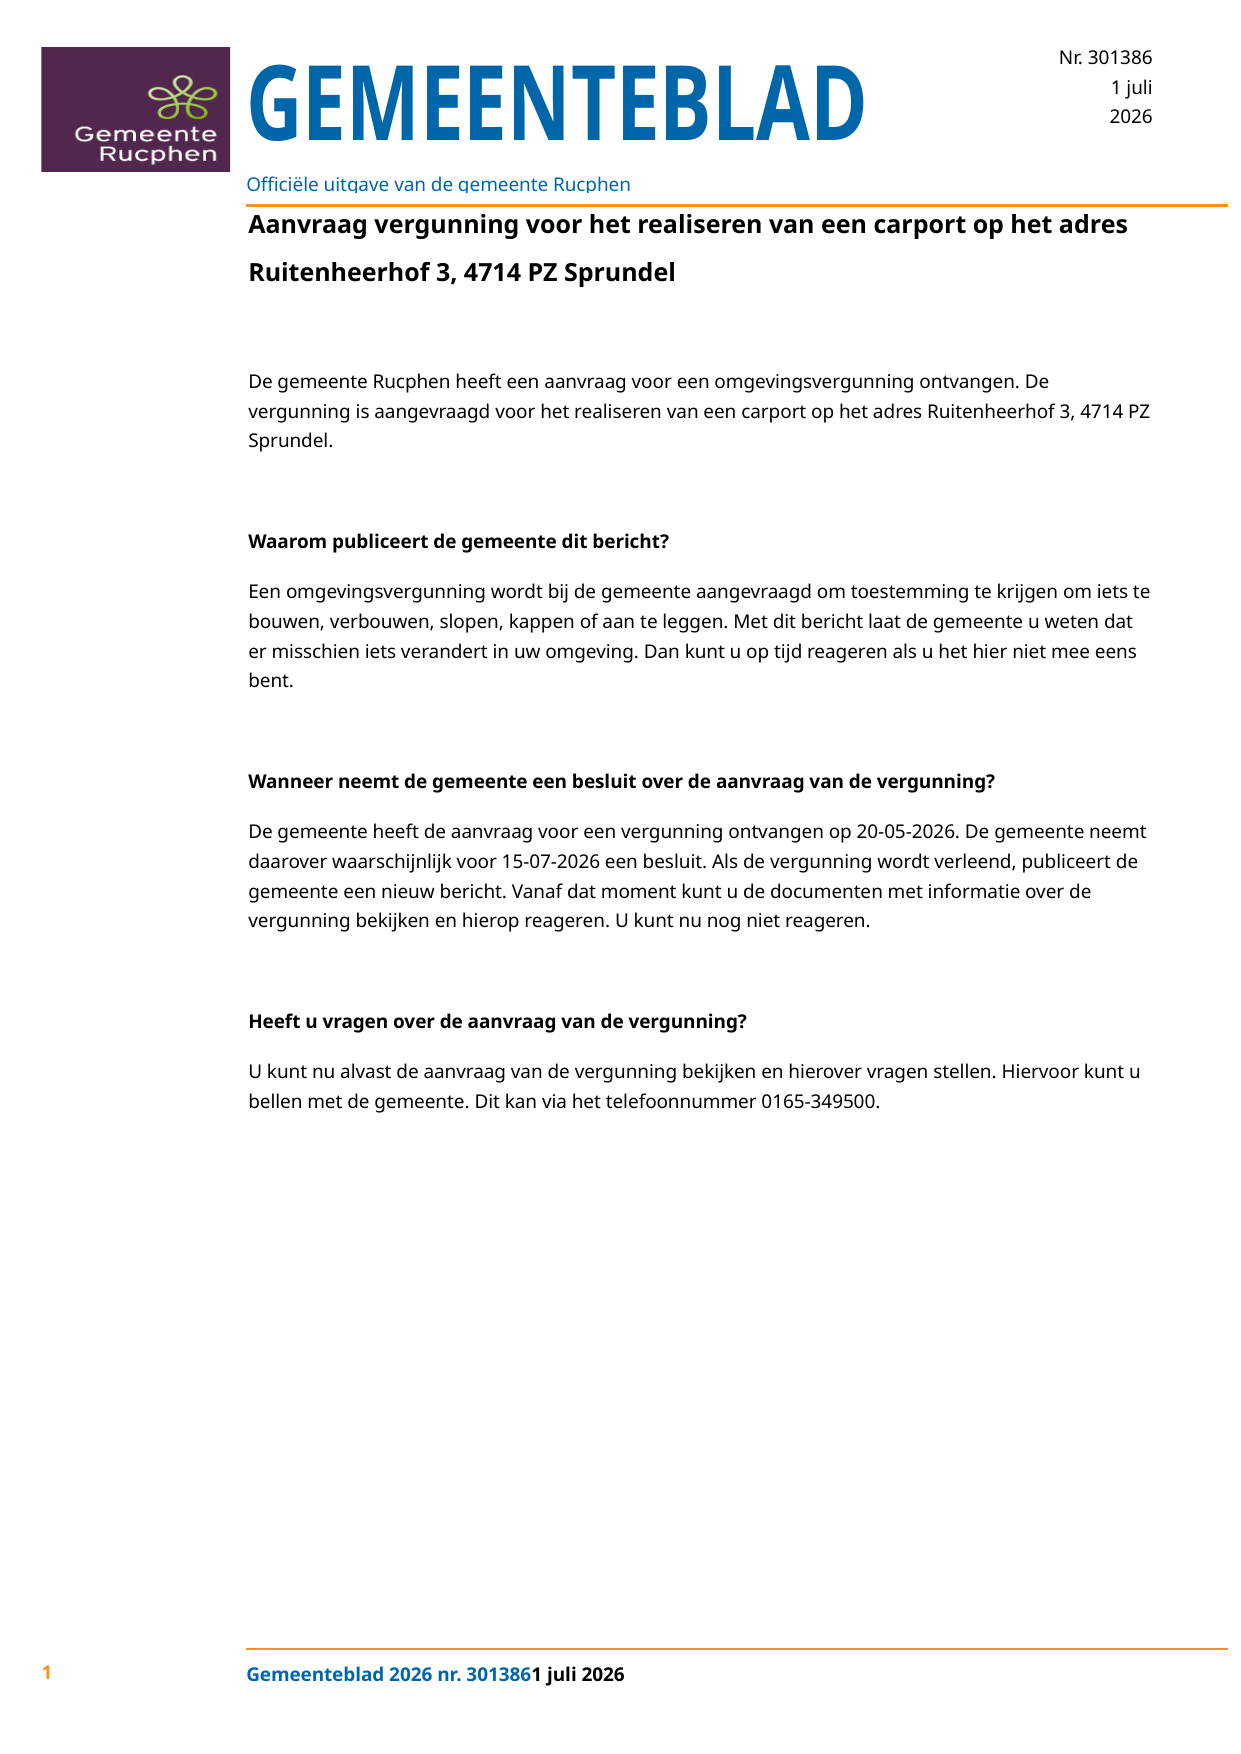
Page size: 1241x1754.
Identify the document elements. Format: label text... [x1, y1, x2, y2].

text Aanvraag vergunning voor het realiseren van een carport op het adres Ruitenheerhof 3, 4714 PZ Sprundel [248, 207, 1152, 288]
text De gemeente heeft de aanvraag voor een vergunning ontvangen op 20-05-2026. De gemeente neemt daarover waarschijnlijk voor 15-07-2026 een besluit. Als de vergunning wordt verleend, publiceert de gemeente een nieuw bericht. Vanaf dat moment kunt u de documenten met informatie over de vergunning bekijken en hierop reageren. U kunt nu nog niet reageren. [248, 819, 1152, 933]
text Waarom publiceert de gemeente dit bericht? [248, 528, 1152, 554]
text Heeft u vragen over de aanvraag van de vergunning? [248, 1008, 1152, 1034]
text U kunt nu alvast de aanvraag van de vergunning bekijken en hierover vragen stellen. Hiervoor kunt u bellen met de gemeente. Dit kan via het telefoonnummer 0165-349500. [248, 1059, 1152, 1114]
text De gemeente Rucphen heeft een aanvraag voor een omgevingsvergunning ontvangen. De vergunning is aangevraagd voor het realiseren van een carport op het adres Ruitenheerhof 3, 4714 PZ Sprundel. [248, 368, 1152, 453]
text Wanneer neemt de gemeente een besluit over de aanvraag van de vergunning? [248, 768, 1152, 794]
text Een omgevingsvergunning wordt bij de gemeente aangevraagd om toestemming te krijgen om iets te bouwen, verbouwen, slopen, kappen of aan te leggen. Met dit bericht laat de gemeente u weten dat er misschien iets verandert in uw omgeving. Dan kunt u op tijd reageren als u het hier niet mee eens bent. [248, 579, 1152, 693]
picture [41, 47, 231, 172]
